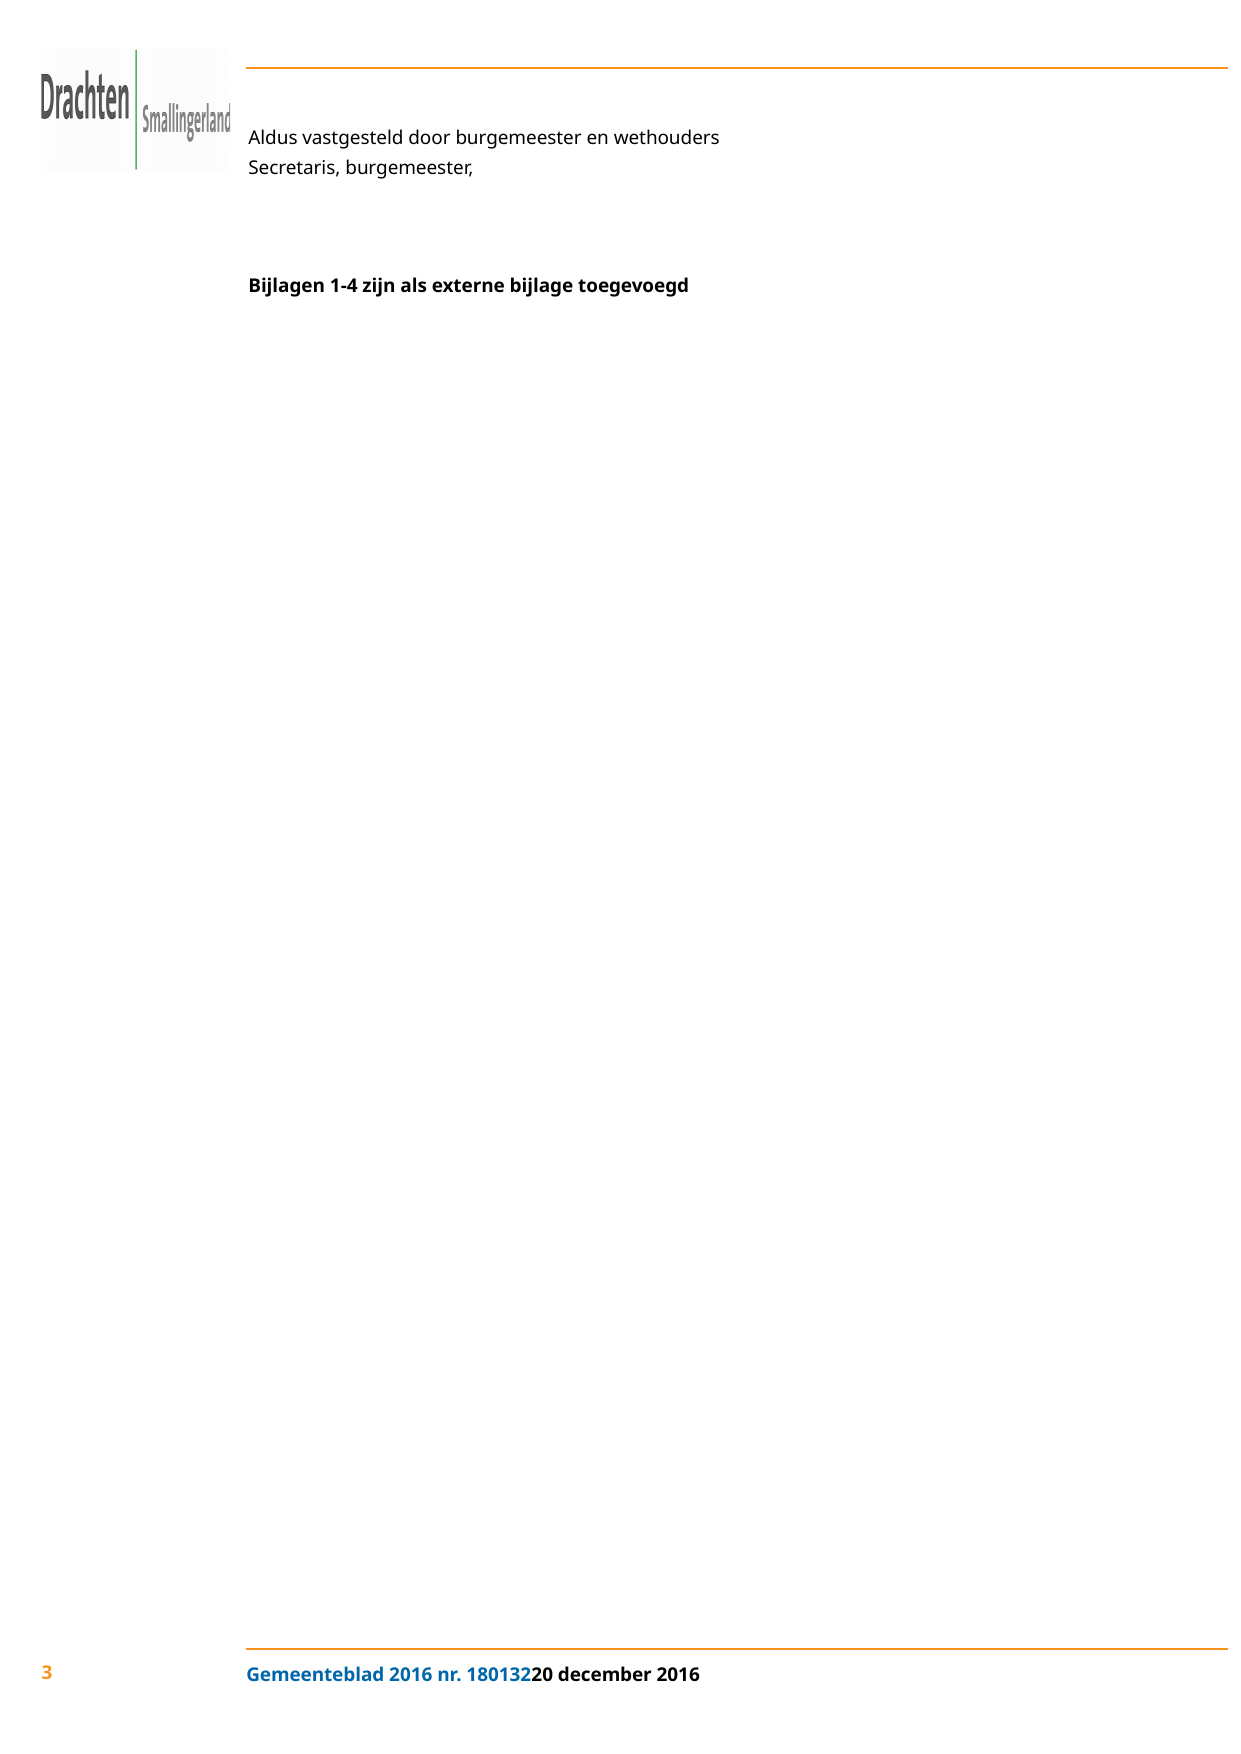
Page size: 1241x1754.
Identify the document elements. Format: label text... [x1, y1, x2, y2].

text Bijlagen 1-4 zijn als externe bijlage toegevoegd [248, 272, 1152, 298]
text Secretaris, burgemeester, [248, 154, 1152, 180]
text Aldus vastgesteld door burgemeester en wethouders [248, 124, 1152, 150]
picture [41, 47, 231, 172]
